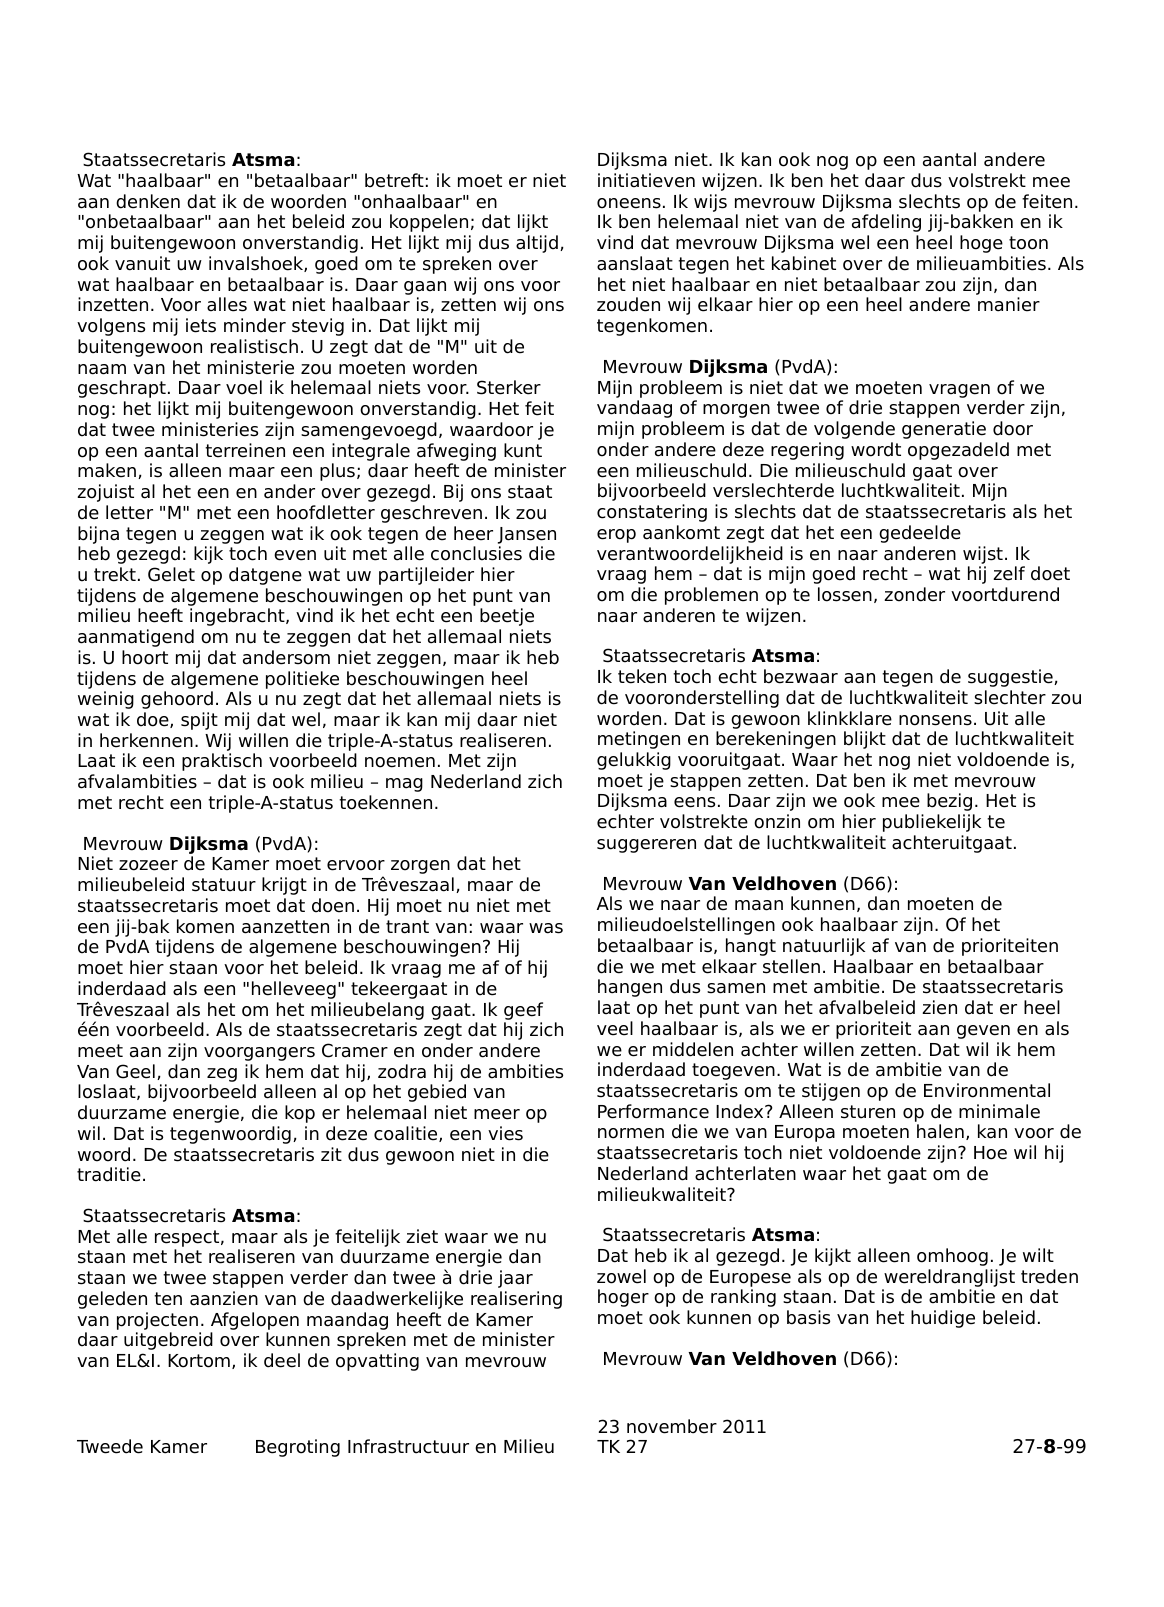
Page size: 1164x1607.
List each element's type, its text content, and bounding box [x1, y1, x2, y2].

text Met alle respect, maar als je feitelijk ziet waar we nu staan met het realiseren van duurzame energie dan staan we twee stappen verder dan twee à drie jaar geleden ten aanzien van de daadwerkelijke realisering van projecten. Afgelopen maandag heeft de Kamer daar uitgebreid over kunnen spreken met de minister van EL&I. Kortom, ik deel de opvatting van mevrouw [77, 1227, 567, 1372]
text Staatssecretaris Atsma: [596, 646, 1087, 667]
text Ik teken toch echt bezwaar aan tegen de suggestie, de vooronderstelling dat de luchtkwaliteit slechter zou worden. Dat is gewoon klinkklare nonsens. Uit alle metingen en berekeningen blijkt dat de luchtkwaliteit gelukkig vooruitgaat. Waar het nog niet voldoende is, moet je stappen zetten. Dat ben ik met mevrouw Dijksma eens. Daar zijn we ook mee bezig. Het is echter volstrekte onzin om hier publiekelijk te suggereren dat de luchtkwaliteit achteruitgaat. [596, 667, 1087, 853]
text Staatssecretaris Atsma: [77, 150, 567, 171]
text Staatssecretaris Atsma: [596, 1225, 1087, 1246]
text Niet zozeer de Kamer moet ervoor zorgen dat het milieubeleid statuur krijgt in de Trêveszaal, maar de staatssecretaris moet dat doen. Hij moet nu niet met een jij-bak komen aanzetten in de trant van: waar was de PvdA tijdens de algemene beschouwingen? Hij moet hier staan voor het beleid. Ik vraag me af of hij inderdaad als een "helleveeg" tekeergaat in de Trêveszaal als het om het milieubelang gaat. Ik geef één voorbeeld. Als de staatssecretaris zegt dat hij zich meet aan zijn voorgangers Cramer en onder andere Van Geel, dan zeg ik hem dat hij, zodra hij de ambities loslaat, bijvoorbeeld alleen al op het gebied van duurzame energie, die kop er helemaal niet meer op wil. Dat is tegenwoordig, in deze coalitie, een vies woord. De staatssecretaris zit dus gewoon niet in die traditie. [77, 854, 567, 1186]
text Dijksma niet. Ik kan ook nog op een aantal andere initiatieven wijzen. Ik ben het daar dus volstrekt mee oneens. Ik wijs mevrouw Dijksma slechts op de feiten. Ik ben helemaal niet van de afdeling jij-bakken en ik vind dat mevrouw Dijksma wel een heel hoge toon aanslaat tegen het kabinet over de milieuambities. Als het niet haalbaar en niet betaalbaar zou zijn, dan zouden wij elkaar hier op een heel andere manier tegenkomen. [596, 150, 1087, 337]
text Als we naar de maan kunnen, dan moeten de milieudoelstellingen ook haalbaar zijn. Of het betaalbaar is, hangt natuurlijk af van de prioriteiten die we met elkaar stellen. Haalbaar en betaalbaar hangen dus samen met ambitie. De staatssecretaris laat op het punt van het afvalbeleid zien dat er heel veel haalbaar is, als we er prioriteit aan geven en als we er middelen achter willen zetten. Dat wil ik hem inderdaad toegeven. Wat is de ambitie van de staatssecretaris om te stijgen op de Environmental Performance Index? Alleen sturen op de minimale normen die we van Europa moeten halen, kan voor de staatssecretaris toch niet voldoende zijn? Hoe wil hij Nederland achterlaten waar het gaat om de milieukwaliteit? [596, 894, 1087, 1205]
text Mevrouw Van Veldhoven (D66): [596, 1349, 1087, 1369]
text Staatssecretaris Atsma: [77, 1206, 567, 1227]
text Mevrouw Dijksma (PvdA): [596, 357, 1087, 377]
text Wat "haalbaar" en "betaalbaar" betreft: ik moet er niet aan denken dat ik de woorden "onhaalbaar" en "onbetaalbaar" aan het beleid zou koppelen; dat lijkt mij buitengewoon onverstandig. Het lijkt mij dus altijd, ook vanuit uw invalshoek, goed om te spreken over wat haalbaar en betaalbaar is. Daar gaan wij ons voor inzetten. Voor alles wat niet haalbaar is, zetten wij ons volgens mij iets minder stevig in. Dat lijkt mij buitengewoon realistisch. U zegt dat de "M" uit de naam van het ministerie zou moeten worden geschrapt. Daar voel ik helemaal niets voor. Sterker nog: het lijkt mij buitengewoon onverstandig. Het feit dat twee ministeries zijn samengevoegd, waardoor je op een aantal terreinen een integrale afweging kunt maken, is alleen maar een plus; daar heeft de minister zojuist al het een en ander over gezegd. Bij ons staat de letter "M" met een hoofdletter geschreven. Ik zou bijna tegen u zeggen wat ik ook tegen de heer Jansen heb gezegd: kijk toch even uit met alle conclusies die u trekt. Gelet op datgene wat uw partijleider hier tijdens de algemene beschouwingen op het punt van milieu heeft ingebracht, vind ik het echt een beetje aanmatigend om nu te zeggen dat het allemaal niets is. U hoort mij dat andersom niet zeggen, maar ik heb tijdens de algemene politieke beschouwingen heel weinig gehoord. Als u nu zegt dat het allemaal niets is wat ik doe, spijt mij dat wel, maar ik kan mij daar niet in herkennen. Wij willen die triple-A-status realiseren. Laat ik een praktisch voorbeeld noemen. Met zijn afvalambities – dat is ook milieu – mag Nederland zich met recht een triple-A-status toekennen. [77, 171, 567, 813]
text Mevrouw Van Veldhoven (D66): [596, 873, 1087, 894]
text Mevrouw Dijksma (PvdA): [77, 833, 567, 854]
text Dat heb ik al gezegd. Je kijkt alleen omhoog. Je wilt zowel op de Europese als op de wereldranglijst treden hoger op de ranking staan. Dat is de ambitie en dat moet ook kunnen op basis van het huidige beleid. [596, 1246, 1087, 1329]
text Mijn probleem is niet dat we moeten vragen of we vandaag of morgen twee of drie stappen verder zijn, mijn probleem is dat de volgende generatie door onder andere deze regering wordt opgezadeld met een milieuschuld. Die milieuschuld gaat over bijvoorbeeld verslechterde luchtkwaliteit. Mijn constatering is slechts dat de staatssecretaris als het erop aankomt zegt dat het een gedeelde verantwoordelijkheid is en naar anderen wijst. Ik vraag hem – dat is mijn goed recht – wat hij zelf doet om die problemen op te lossen, zonder voortdurend naar anderen te wijzen. [596, 377, 1087, 626]
